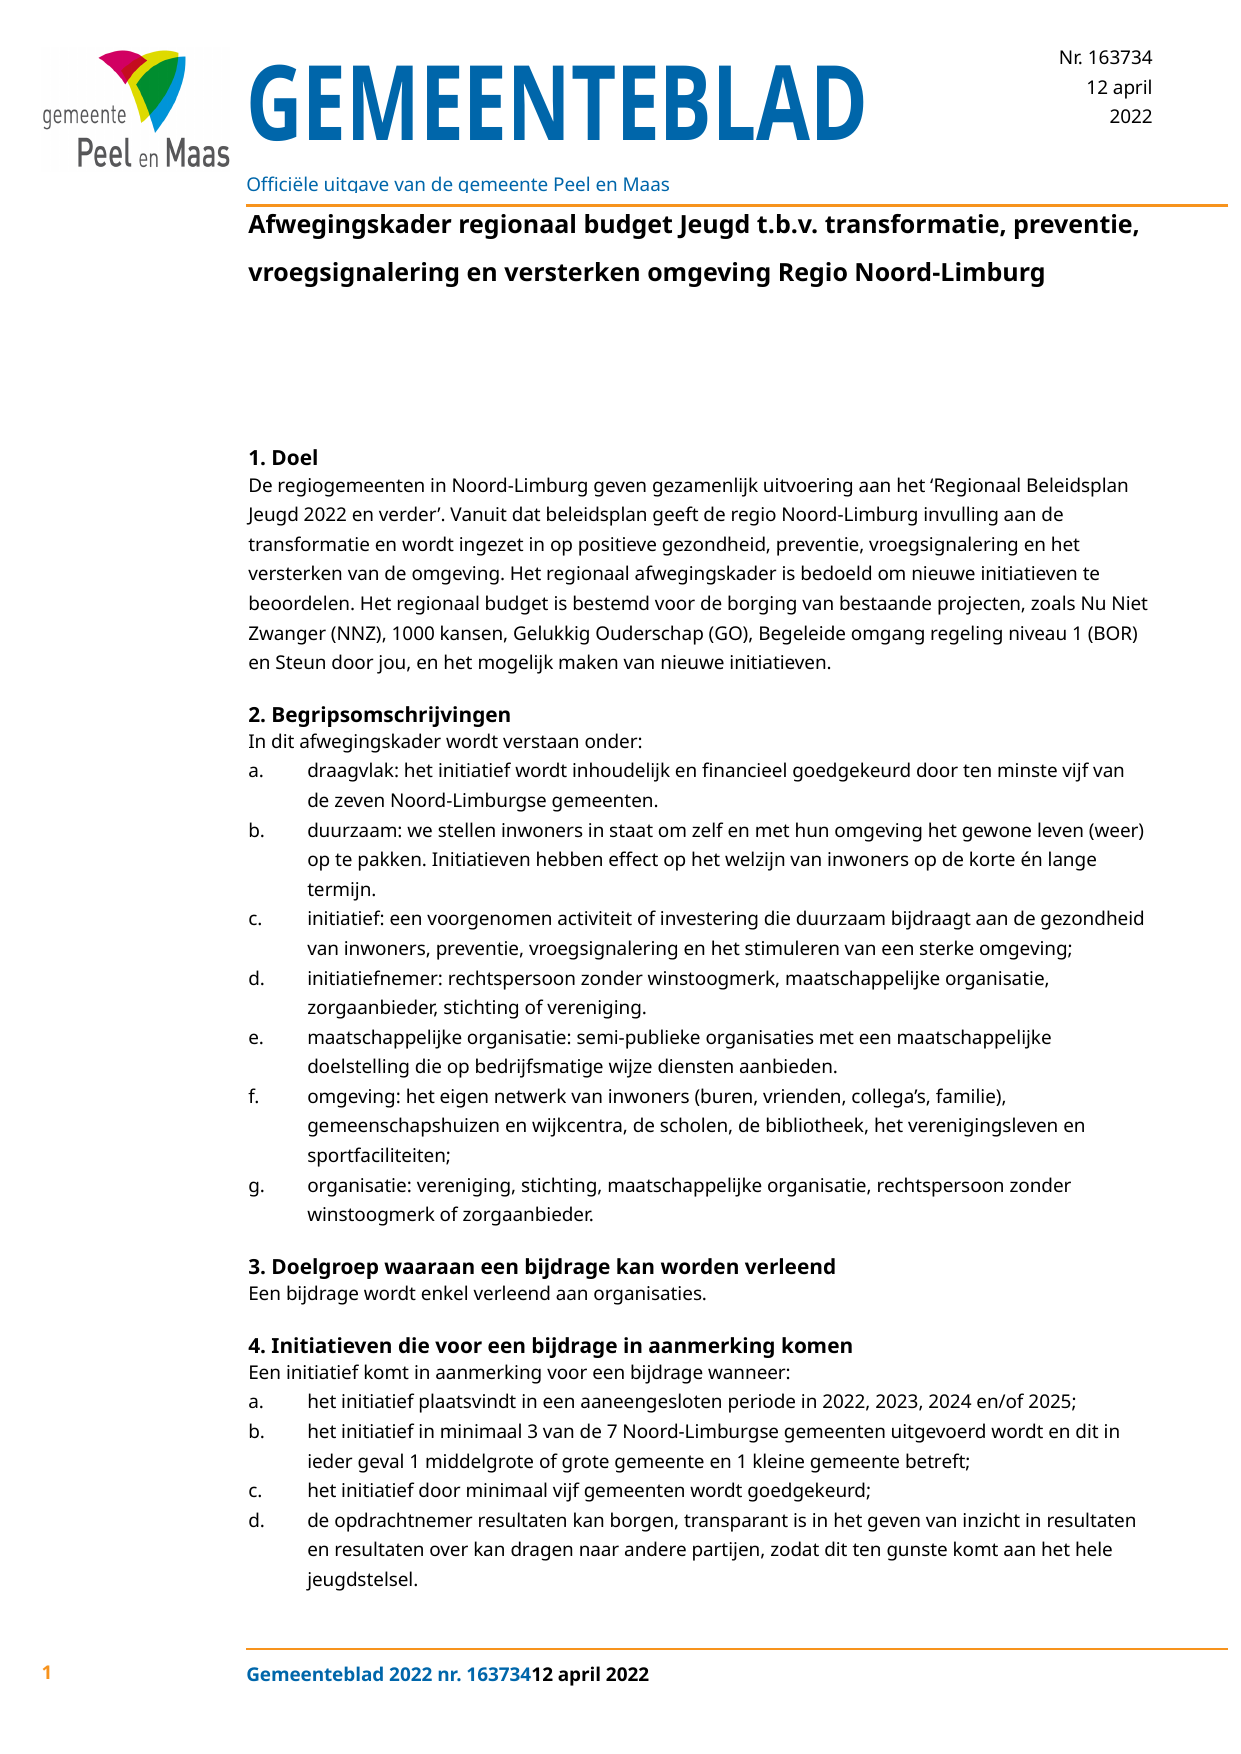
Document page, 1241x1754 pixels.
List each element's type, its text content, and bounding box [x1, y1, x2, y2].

list draagvlak: het initiatief wordt inhoudelijk en financieel goedgekeurd door ten minste vijf van de zeven Noord-Limburgse gemeenten. [248, 758, 1152, 813]
list duurzaam: we stellen inwoners in staat om zelf en met hun omgeving het gewone leven (weer) op te pakken. Initiatieven hebben effect op het welzijn van inwoners op de korte én lange termijn. [248, 817, 1152, 902]
list omgeving: het eigen netwerk van inwoners (buren, vrienden, collega’s, familie), gemeenschapshuizen en wijkcentra, de scholen, de bibliotheek, het verenigingsleven en sportfaciliteiten; [248, 1083, 1152, 1168]
text 3. Doelgroep waaraan een bijdrage kan worden verleend [248, 1252, 1152, 1280]
text De regiogemeenten in Noord-Limburg geven gezamenlijk uitvoering aan het ‘Regionaal Beleidsplan Jeugd 2022 en verder’. Vanuit dat beleidsplan geeft de regio Noord-Limburg invulling aan de transformatie en wordt ingezet in op positieve gezondheid, preventie, vroegsignalering en het versterken van de omgeving. Het regionaal afwegingskader is bedoeld om nieuwe initiatieven te beoordelen. Het regionaal budget is bestemd voor de borging van bestaande projecten, zoals Nu Niet Zwanger (NNZ), 1000 kansen, Gelukkig Ouderschap (GO), Begeleide omgang regeling niveau 1 (BOR) en Steun door jou, en het mogelijk maken van nieuwe initiatieven. [248, 472, 1152, 675]
text Een initiatief komt in aanmerking voor een bijdrage wanneer: [248, 1359, 1152, 1385]
text In dit afwegingskader wordt verstaan onder: [248, 728, 1152, 754]
list initiatiefnemer: rechtspersoon zonder winstoogmerk, maatschappelijke organisatie, zorgaanbieder, stichting of vereniging. [248, 965, 1152, 1020]
list het initiatief door minimaal vijf gemeenten wordt goedgekeurd; [248, 1477, 1152, 1503]
text Een bijdrage wordt enkel verleend aan organisaties. [248, 1280, 1152, 1306]
list maatschappelijke organisatie: semi-publieke organisaties met een maatschappelijke doelstelling die op bedrijfsmatige wijze diensten aanbieden. [248, 1024, 1152, 1079]
picture [41, 47, 231, 172]
text 4. Initiatieven die voor een bijdrage in aanmerking komen [248, 1331, 1152, 1359]
list het initiatief plaatsvindt in een aaneengesloten periode in 2022, 2023, 2024 en/of 2025; [248, 1389, 1152, 1414]
list organisatie: vereniging, stichting, maatschappelijke organisatie, rechtspersoon zonder winstoogmerk of zorgaanbieder. [248, 1172, 1152, 1227]
list initiatief: een voorgenomen activiteit of investering die duurzaam bijdraagt aan de gezondheid van inwoners, preventie, vroegsignalering en het stimuleren van een sterke omgeving; [248, 906, 1152, 961]
list het initiatief in minimaal 3 van de 7 Noord-Limburgse gemeenten uitgevoerd wordt en dit in ieder geval 1 middelgrote of grote gemeente en 1 kleine gemeente betreft; [248, 1418, 1152, 1474]
list de opdrachtnemer resultaten kan borgen, transparant is in het geven van inzicht in resultaten en resultaten over kan dragen naar andere partijen, zodat dit ten gunste komt aan het hele jeugdstelsel. [248, 1507, 1152, 1592]
text 2. Begripsomschrijvingen [248, 700, 1152, 728]
text Afwegingskader regionaal budget Jeugd t.b.v. transformatie, preventie, vroegsignalering en versterken omgeving Regio Noord-Limburg [248, 207, 1152, 288]
text 1. Doel [248, 443, 1152, 472]
